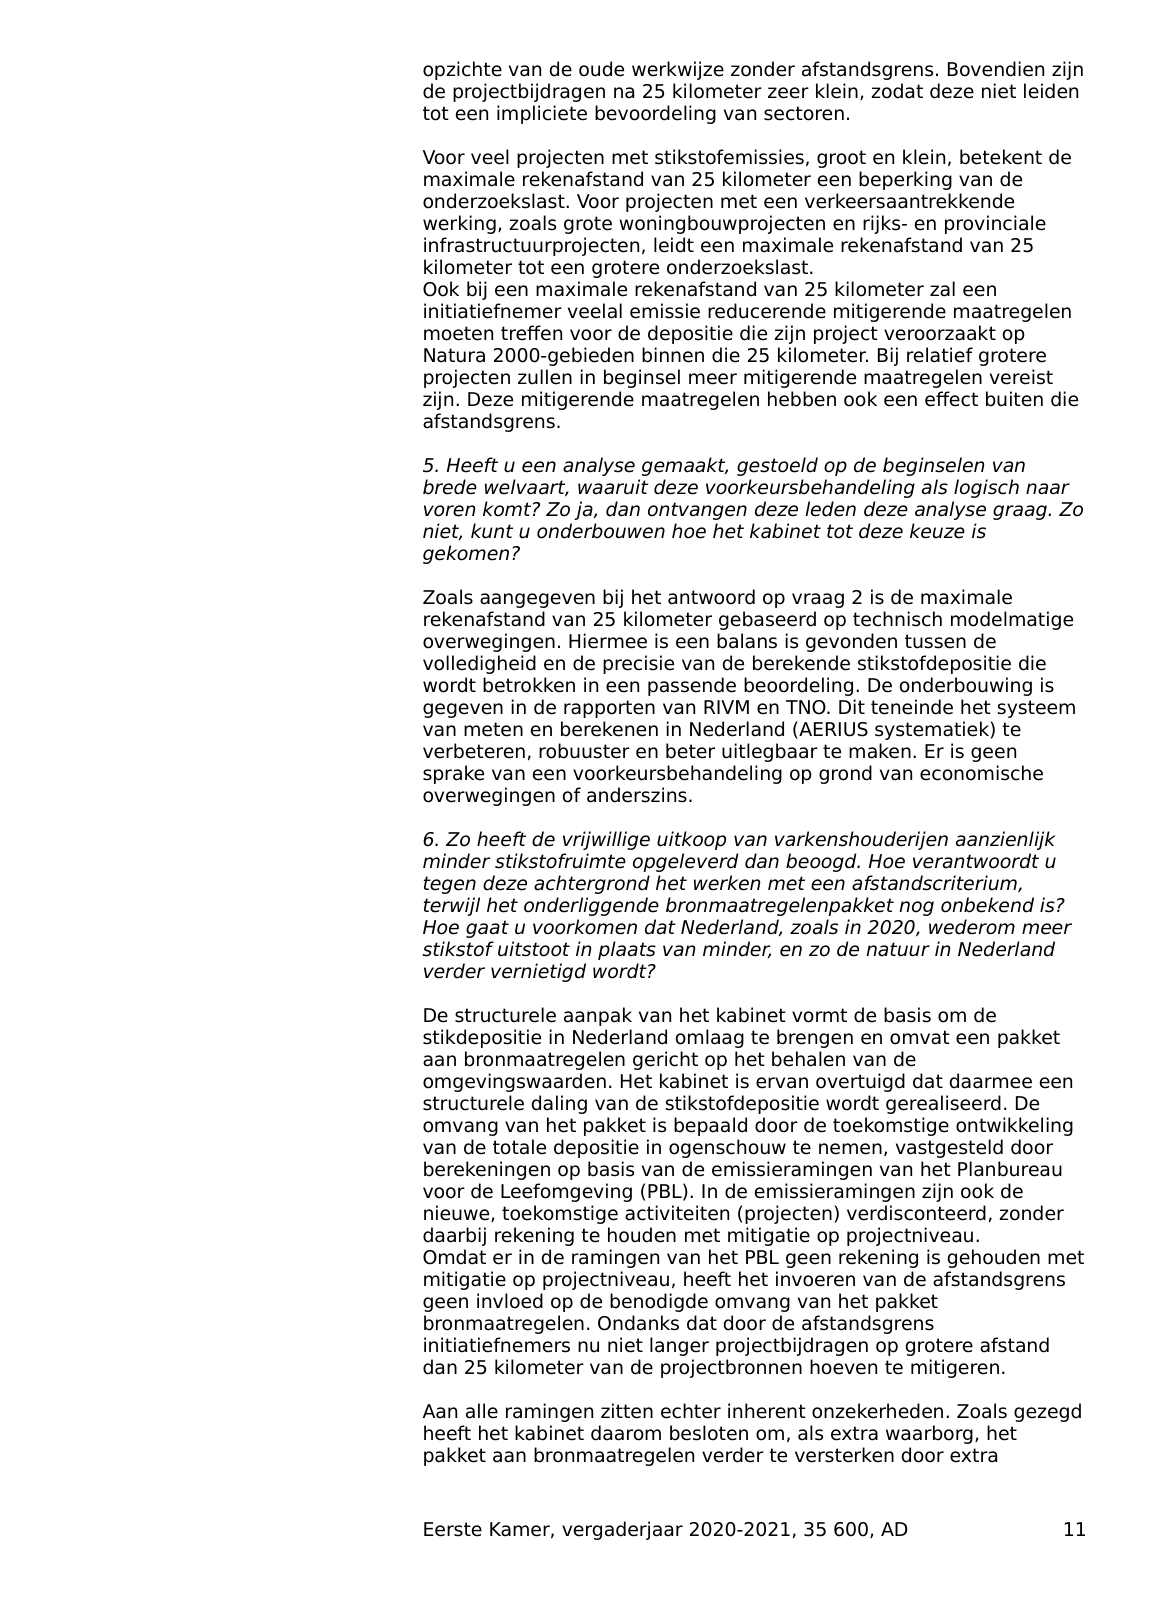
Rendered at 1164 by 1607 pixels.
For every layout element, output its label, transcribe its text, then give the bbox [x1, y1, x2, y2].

text opzichte van de oude werkwijze zonder afstandsgrens. Bovendien zijn de projectbijdragen na 25 kilometer zeer klein, zodat deze niet leiden tot een impliciete bevoordeling van sectoren. [422, 59, 1087, 125]
text Omdat er in de ramingen van het PBL geen rekening is gehouden met mitigatie op projectniveau, heeft het invoeren van de afstandsgrens geen invloed op de benodigde omvang van het pakket bronmaatregelen. Ondanks dat door de afstandsgrens initiatiefnemers nu niet langer projectbijdragen op grotere afstand dan 25 kilometer van de projectbronnen hoeven te mitigeren. [422, 1247, 1087, 1379]
text De structurele aanpak van het kabinet vormt de basis om de stikdepositie in Nederland omlaag te brengen en omvat een pakket aan bronmaatregelen gericht op het behalen van de omgevingswaarden. Het kabinet is ervan overtuigd dat daarmee een structurele daling van de stikstofdepositie wordt gerealiseerd. De omvang van het pakket is bepaald door de toekomstige ontwikkeling van de totale depositie in ogenschouw te nemen, vastgesteld door berekeningen op basis van de emissieramingen van het Planbureau voor de Leefomgeving (PBL). In de emissieramingen zijn ook de nieuwe, toekomstige activiteiten (projecten) verdisconteerd, zonder daarbij rekening te houden met mitigatie op projectniveau. [422, 1005, 1087, 1247]
text Aan alle ramingen zitten echter inherent onzekerheden. Zoals gezegd heeft het kabinet daarom besloten om, als extra waarborg, het pakket aan bronmaatregelen verder te versterken door extra [422, 1401, 1087, 1467]
text Voor veel projecten met stikstofemissies, groot en klein, betekent de maximale rekenafstand van 25 kilometer een beperking van de onderzoekslast. Voor projecten met een verkeersaantrekkende werking, zoals grote woningbouwprojecten en rijks- en provinciale infrastructuurprojecten, leidt een maximale rekenafstand van 25 kilometer tot een grotere onderzoekslast. [422, 147, 1087, 279]
text 5. Heeft u een analyse gemaakt, gestoeld op de beginselen van brede welvaart, waaruit deze voorkeursbehandeling als logisch naar voren komt? Zo ja, dan ontvangen deze leden deze analyse graag. Zo niet, kunt u onderbouwen hoe het kabinet tot deze keuze is gekomen? [422, 455, 1087, 565]
text Ook bij een maximale rekenafstand van 25 kilometer zal een initiatiefnemer veelal emissie reducerende mitigerende maatregelen moeten treffen voor de depositie die zijn project veroorzaakt op Natura 2000-gebieden binnen die 25 kilometer. Bij relatief grotere projecten zullen in beginsel meer mitigerende maatregelen vereist zijn. Deze mitigerende maatregelen hebben ook een effect buiten die afstandsgrens. [422, 279, 1087, 433]
text Zoals aangegeven bij het antwoord op vraag 2 is de maximale rekenafstand van 25 kilometer gebaseerd op technisch modelmatige overwegingen. Hiermee is een balans is gevonden tussen de volledigheid en de precisie van de berekende stikstofdepositie die wordt betrokken in een passende beoordeling. De onderbouwing is gegeven in de rapporten van RIVM en TNO. Dit teneinde het systeem van meten en berekenen in Nederland (AERIUS systematiek) te verbeteren, robuuster en beter uitlegbaar te maken. Er is geen sprake van een voorkeursbehandeling op grond van economische overwegingen of anderszins. [422, 587, 1087, 807]
text 6. Zo heeft de vrijwillige uitkoop van varkenshouderijen aanzienlijk minder stikstofruimte opgeleverd dan beoogd. Hoe verantwoordt u tegen deze achtergrond het werken met een afstandscriterium, terwijl het onderliggende bronmaatregelenpakket nog onbekend is? Hoe gaat u voorkomen dat Nederland, zoals in 2020, wederom meer stikstof uitstoot in plaats van minder, en zo de natuur in Nederland verder vernietigd wordt? [422, 829, 1087, 983]
